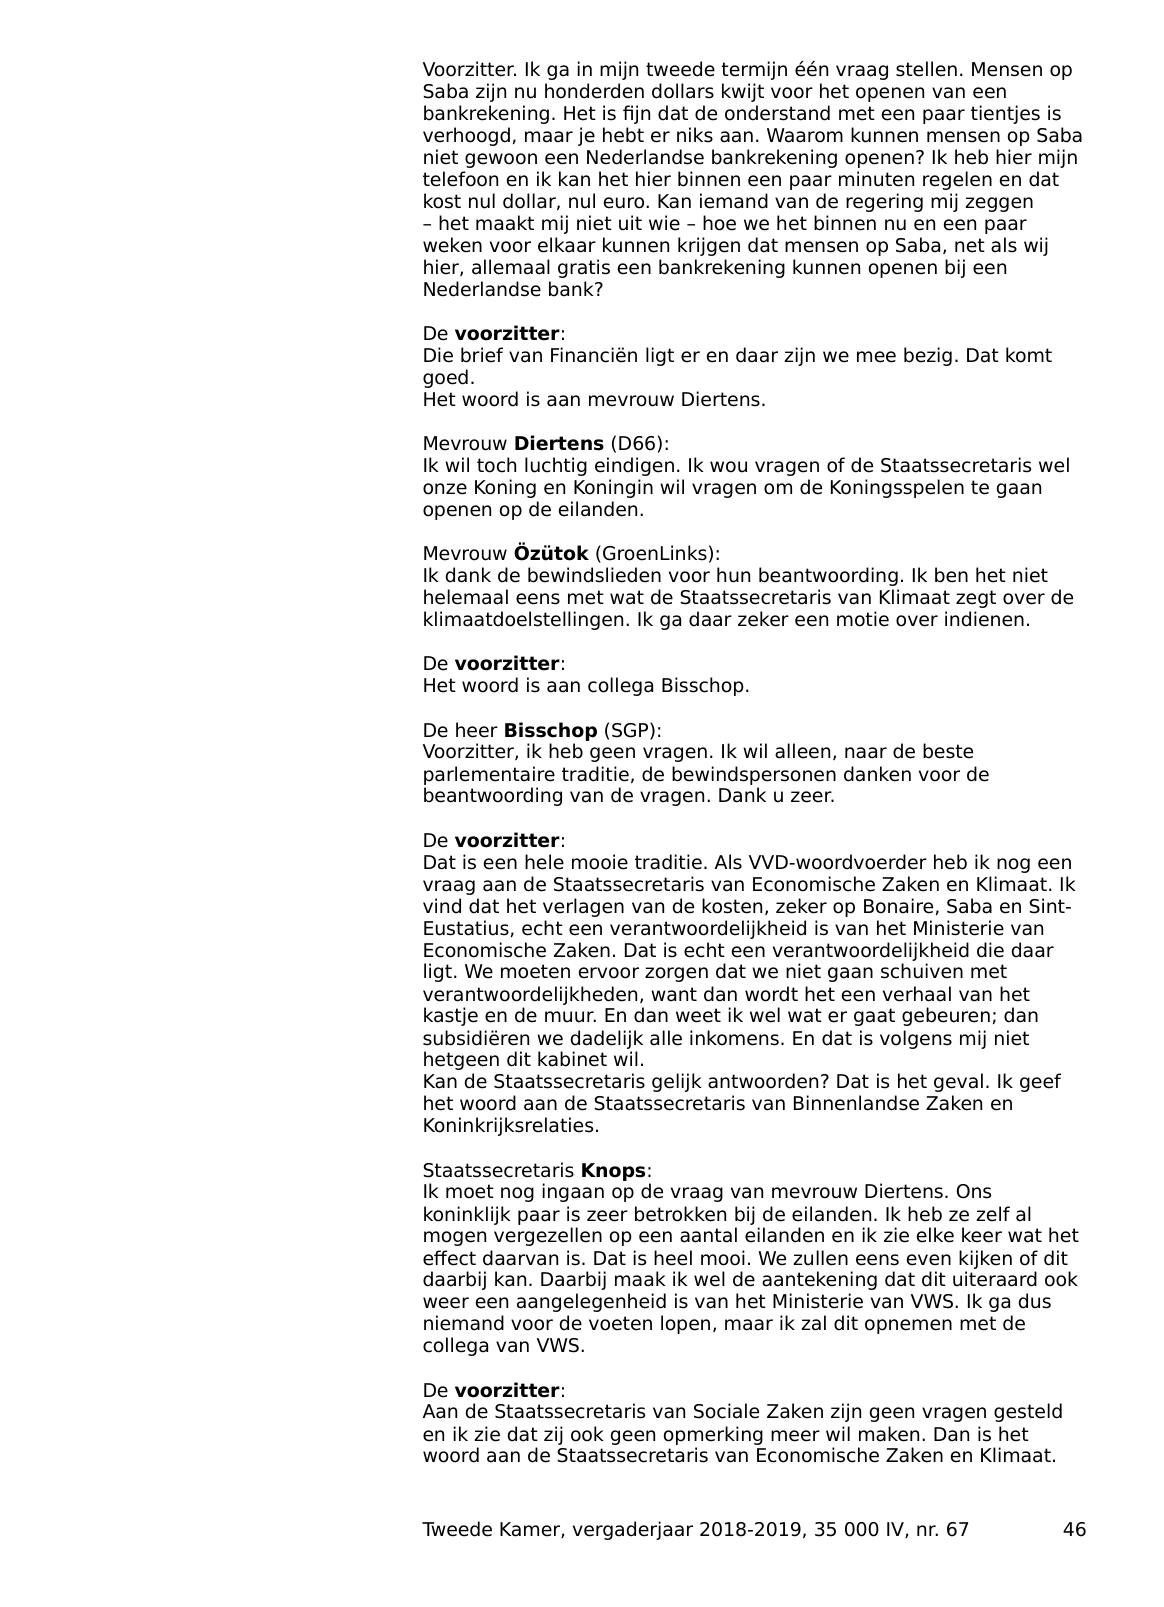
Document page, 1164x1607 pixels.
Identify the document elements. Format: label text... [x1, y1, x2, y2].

text Dat is een hele mooie traditie. Als VVD-woordvoerder heb ik nog een vraag aan de Staatssecretaris van Economische Zaken en Klimaat. Ik vind dat het verlagen van de kosten, zeker op Bonaire, Saba en Sint-Eustatius, echt een verantwoordelijkheid is van het Ministerie van Economische Zaken. Dat is echt een verantwoordelijkheid die daar ligt. We moeten ervoor zorgen dat we niet gaan schuiven met verantwoordelijkheden, want dan wordt het een verhaal van het kastje en de muur. En dan weet ik wel wat er gaat gebeuren; dan subsidiëren we dadelijk alle inkomens. En dat is volgens mij niet hetgeen dit kabinet wil. [422, 852, 1087, 1071]
text Mevrouw Diertens (D66): [422, 433, 1087, 455]
text Het woord is aan mevrouw Diertens. [422, 389, 1087, 411]
text Mevrouw Özütok (GroenLinks): [422, 543, 1087, 565]
text Aan de Staatssecretaris van Sociale Zaken zijn geen vragen gesteld en ik zie dat zij ook geen opmerking meer wil maken. Dan is het woord aan de Staatssecretaris van Economische Zaken en Klimaat. [422, 1401, 1087, 1467]
text De voorzitter: [422, 653, 1087, 675]
text Het woord is aan collega Bisschop. [422, 675, 1087, 697]
text De voorzitter: [422, 323, 1087, 345]
text Ik moet nog ingaan op de vraag van mevrouw Diertens. Ons koninklijk paar is zeer betrokken bij de eilanden. Ik heb ze zelf al mogen vergezellen op een aantal eilanden en ik zie elke keer wat het effect daarvan is. Dat is heel mooi. We zullen eens even kijken of dit daarbij kan. Daarbij maak ik wel de aantekening dat dit uiteraard ook weer een aangelegenheid is van het Ministerie van VWS. Ik ga dus niemand voor de voeten lopen, maar ik zal dit opnemen met de collega van VWS. [422, 1181, 1087, 1357]
text Die brief van Financiën ligt er en daar zijn we mee bezig. Dat komt goed. [422, 345, 1087, 389]
text De heer Bisschop (SGP): [422, 719, 1087, 741]
text De voorzitter: [422, 1379, 1087, 1401]
text Ik dank de bewindslieden voor hun beantwoording. Ik ben het niet helemaal eens met wat de Staatssecretaris van Klimaat zegt over de klimaatdoelstellingen. Ik ga daar zeker een motie over indienen. [422, 565, 1087, 631]
text Voorzitter, ik heb geen vragen. Ik wil alleen, naar de beste parlementaire traditie, de bewindspersonen danken voor de beantwoording van de vragen. Dank u zeer. [422, 741, 1087, 807]
text Voorzitter. Ik ga in mijn tweede termijn één vraag stellen. Mensen op Saba zijn nu honderden dollars kwijt voor het openen van een bankrekening. Het is fijn dat de onderstand met een paar tientjes is verhoogd, maar je hebt er niks aan. Waarom kunnen mensen op Saba niet gewoon een Nederlandse bankrekening openen? Ik heb hier mijn telefoon en ik kan het hier binnen een paar minuten regelen en dat kost nul dollar, nul euro. Kan iemand van de regering mij zeggen – het maakt mij niet uit wie – hoe we het binnen nu en een paar weken voor elkaar kunnen krijgen dat mensen op Saba, net als wij hier, allemaal gratis een bankrekening kunnen openen bij een Nederlandse bank? [422, 59, 1087, 301]
text De voorzitter: [422, 829, 1087, 852]
text Kan de Staatssecretaris gelijk antwoorden? Dat is het geval. Ik geef het woord aan de Staatssecretaris van Binnenlandse Zaken en Koninkrijksrelaties. [422, 1071, 1087, 1137]
text Staatssecretaris Knops: [422, 1159, 1087, 1181]
text Ik wil toch luchtig eindigen. Ik wou vragen of de Staatssecretaris wel onze Koning en Koningin wil vragen om de Koningsspelen te gaan openen op de eilanden. [422, 455, 1087, 521]
